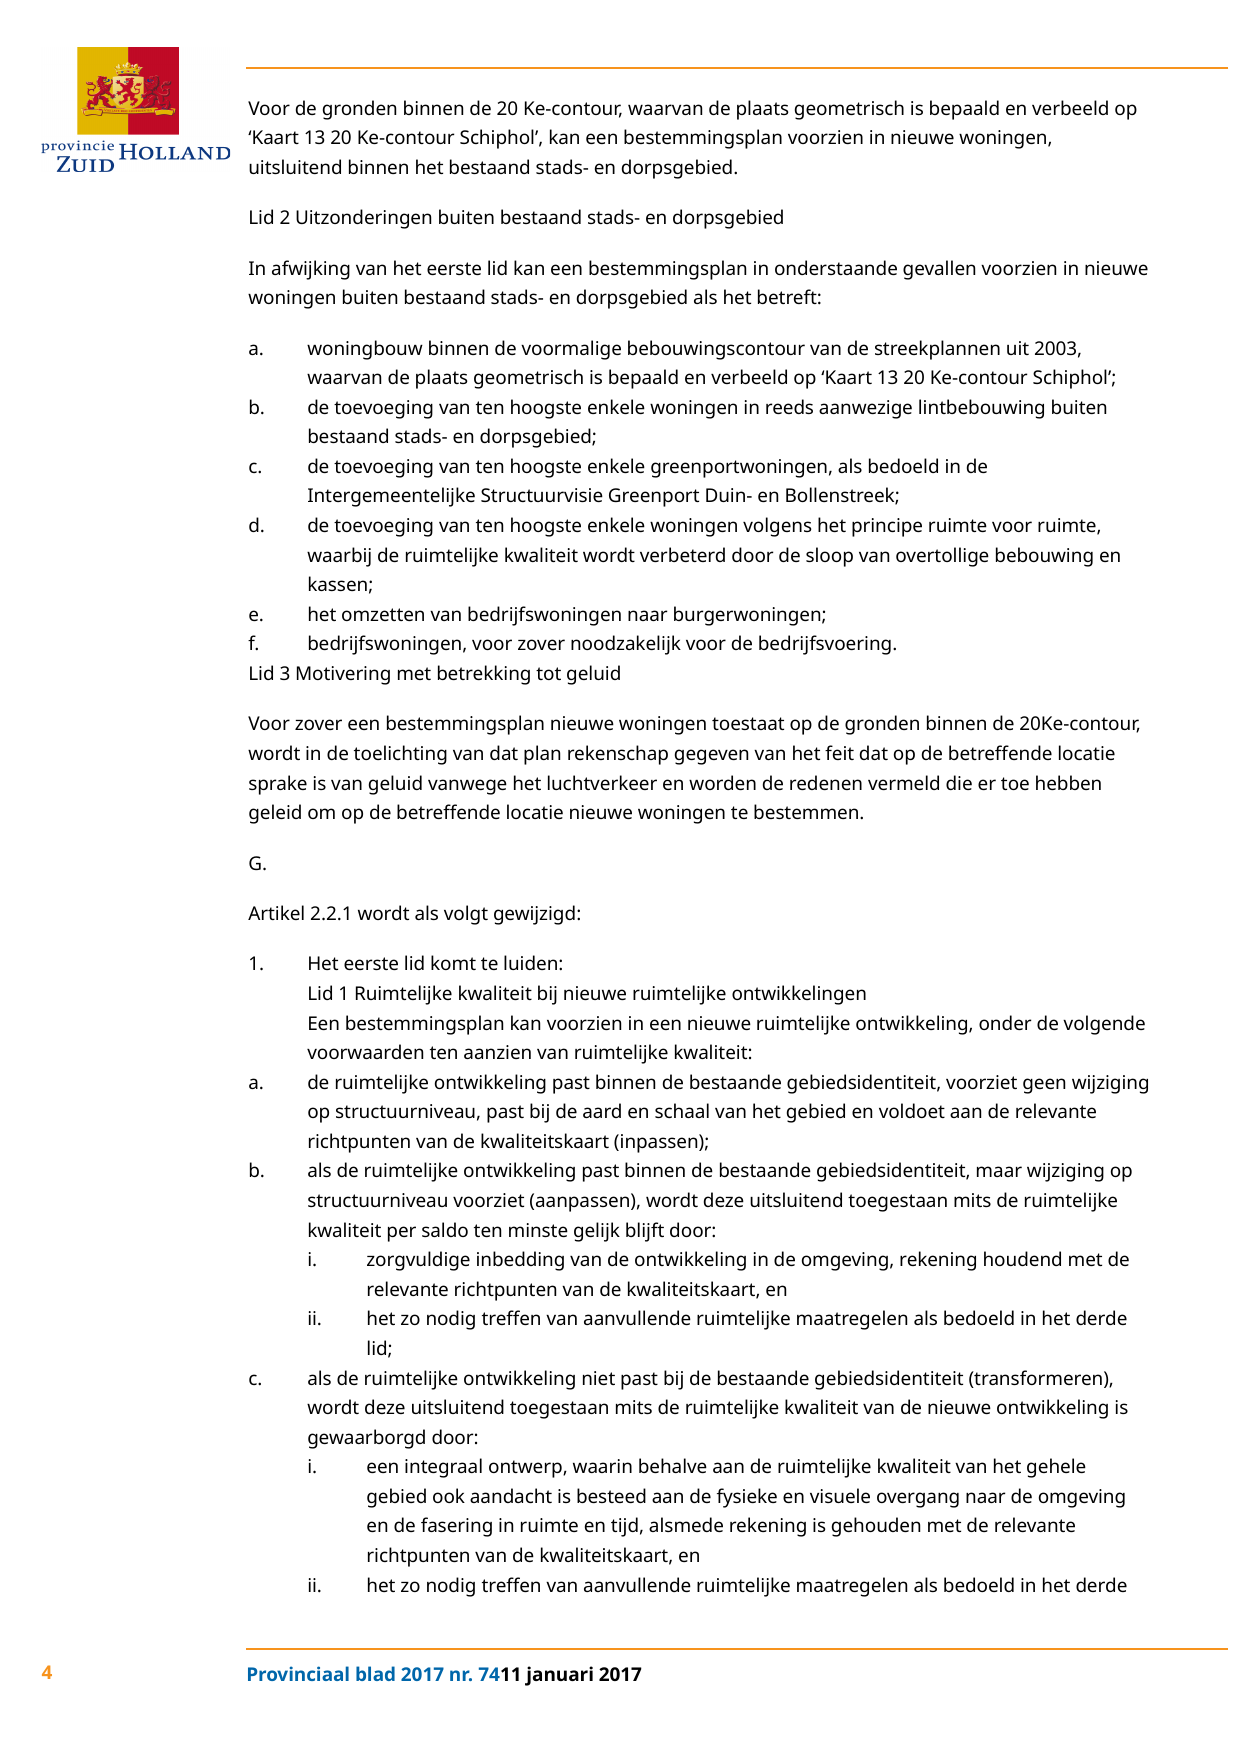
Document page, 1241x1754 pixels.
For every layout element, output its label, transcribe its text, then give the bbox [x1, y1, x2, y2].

list de toevoeging van ten hoogste enkele woningen volgens het principe ruimte voor ruimte, waarbij de ruimtelijke kwaliteit wordt verbeterd door de sloop van overtollige bebouwing en kassen; [248, 512, 1152, 597]
text Artikel 2.2.1 wordt als volgt gewijzigd: [248, 900, 1152, 926]
text Lid 2 Uitzonderingen buiten bestaand stads- en dorpsgebied [248, 204, 1152, 230]
list het zo nodig treffen van aanvullende ruimtelijke maatregelen als bedoeld in het derde lid; [307, 1306, 1152, 1361]
text G. [248, 850, 1152, 876]
list zorgvuldige inbedding van de ontwikkeling in de omgeving, rekening houdend met de relevante richtpunten van de kwaliteitskaart, en [307, 1246, 1152, 1302]
list het zo nodig treffen van aanvullende ruimtelijke maatregelen als bedoeld in het derde [307, 1572, 1152, 1598]
list als de ruimtelijke ontwikkeling niet past bij de bestaande gebiedsidentiteit (transformeren), wordt deze uitsluitend toegestaan mits de ruimtelijke kwaliteit van de nieuwe ontwikkeling is gewaarborgd door: [248, 1365, 1152, 1450]
list woningbouw binnen de voormalige bebouwingscontour van de streekplannen uit 2003, waarvan de plaats geometrisch is bepaald en verbeeld op ‘Kaart 13 20 Ke-contour Schiphol’; [248, 335, 1152, 390]
list een integraal ontwerp, waarin behalve aan de ruimtelijke kwaliteit van het gehele gebied ook aandacht is besteed aan de fysieke en visuele overgang naar de omgeving en de fasering in ruimte en tijd, alsmede rekening is gehouden met de relevante richtpunten van de kwaliteitskaart, en [307, 1453, 1152, 1568]
list Een bestemmingsplan kan voorzien in een nieuwe ruimtelijke ontwikkeling, onder de volgende voorwaarden ten aanzien van ruimtelijke kwaliteit: [248, 1010, 1152, 1065]
list de toevoeging van ten hoogste enkele greenportwoningen, als bedoeld in de Intergemeentelijke Structuurvisie Greenport Duin- en Bollenstreek; [248, 453, 1152, 508]
text In afwijking van het eerste lid kan een bestemmingsplan in onderstaande gevallen voorzien in nieuwe woningen buiten bestaand stads- en dorpsgebied als het betreft: [248, 255, 1152, 310]
list de toevoeging van ten hoogste enkele woningen in reeds aanwezige lintbebouwing buiten bestaand stads- en dorpsgebied; [248, 394, 1152, 449]
list als de ruimtelijke ontwikkeling past binnen de bestaande gebiedsidentiteit, maar wijziging op structuurniveau voorziet (aanpassen), wordt deze uitsluitend toegestaan mits de ruimtelijke kwaliteit per saldo ten minste gelijk blijft door: [248, 1158, 1152, 1243]
list de ruimtelijke ontwikkeling past binnen de bestaande gebiedsidentiteit, voorziet geen wijziging op structuurniveau, past bij de aard en schaal van het gebied en voldoet aan de relevante richtpunten van de kwaliteitskaart (inpassen); [248, 1069, 1152, 1154]
text Lid 3 Motivering met betrekking tot geluid [248, 660, 1152, 686]
list bedrijfswoningen, voor zover noodzakelijk voor de bedrijfsvoering. [248, 631, 1152, 656]
text Voor de gronden binnen de 20 Ke-contour, waarvan de plaats geometrisch is bepaald en verbeeld op ‘Kaart 13 20 Ke-contour Schiphol’, kan een bestemmingsplan voorzien in nieuwe woningen, uitsluitend binnen het bestaand stads- en dorpsgebied. [248, 95, 1152, 180]
text Voor zover een bestemmingsplan nieuwe woningen toestaat op de gronden binnen de 20Ke-contour, wordt in de toelichting van dat plan rekenschap gegeven van het feit dat op de betreffende locatie sprake is van geluid vanwege het luchtverkeer en worden de redenen vermeld die er toe hebben geleid om op de betreffende locatie nieuwe woningen te bestemmen. [248, 711, 1152, 825]
picture [41, 47, 231, 172]
list Het eerste lid komt te luiden: [248, 951, 1152, 976]
list het omzetten van bedrijfswoningen naar burgerwoningen; [248, 601, 1152, 627]
list Lid 1 Ruimtelijke kwaliteit bij nieuwe ruimtelijke ontwikkelingen [248, 980, 1152, 1006]
